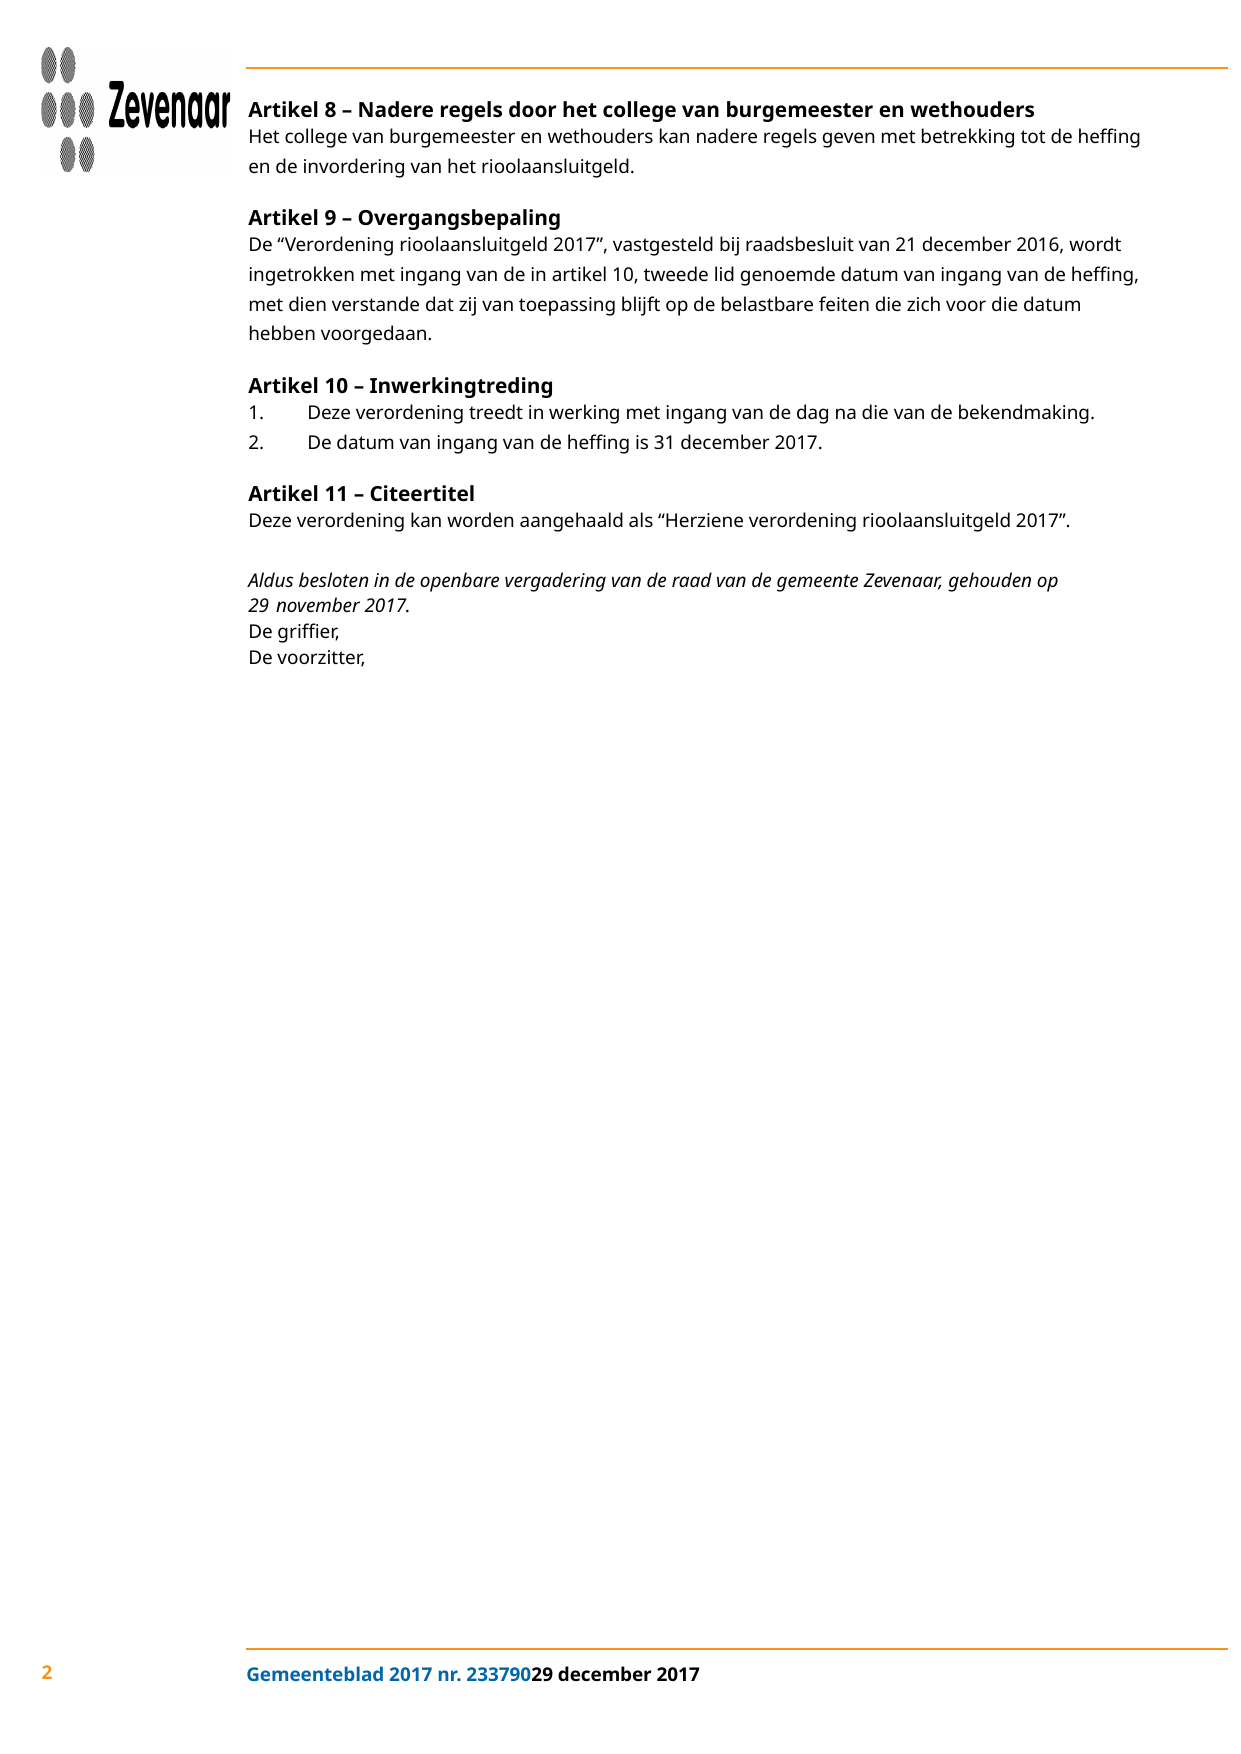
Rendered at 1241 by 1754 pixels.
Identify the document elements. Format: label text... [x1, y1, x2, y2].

text Deze verordening kan worden aangehaald als “Herziene verordening rioolaansluitgeld 2017”. [248, 508, 1152, 533]
text Artikel 9 – Overgangsbepaling [248, 203, 1152, 232]
text De voorzitter, [248, 644, 1152, 670]
text De griffier, [248, 618, 1152, 644]
text Het college van burgemeester en wethouders kan nadere regels geven met betrekking tot de heffing en de invordering van het rioolaansluitgeld. [248, 123, 1152, 178]
text Aldus besloten in de openbare vergadering van de raad van de gemeente Zevenaar, gehouden op 29 november 2017. [248, 567, 1152, 618]
text Artikel 8 – Nadere regels door het college van burgemeester en wethouders [248, 95, 1152, 123]
text Artikel 10 – Inwerkingtreding [248, 371, 1152, 399]
text De “Verordening rioolaansluitgeld 2017”, vastgesteld bij raadsbesluit van 21 december 2016, wordt ingetrokken met ingang van de in artikel 10, tweede lid genoemde datum van ingang van de heffing, met dien verstande dat zij van toepassing blijft op de belastbare feiten die zich voor die datum hebben voorgedaan. [248, 232, 1152, 346]
picture [41, 47, 231, 172]
list Deze verordening treedt in werking met ingang van de dag na die van de bekendmaking. [248, 399, 1152, 425]
text Artikel 11 – Citeertitel [248, 479, 1152, 508]
list De datum van ingang van de heffing is 31 december 2017. [248, 429, 1152, 454]
